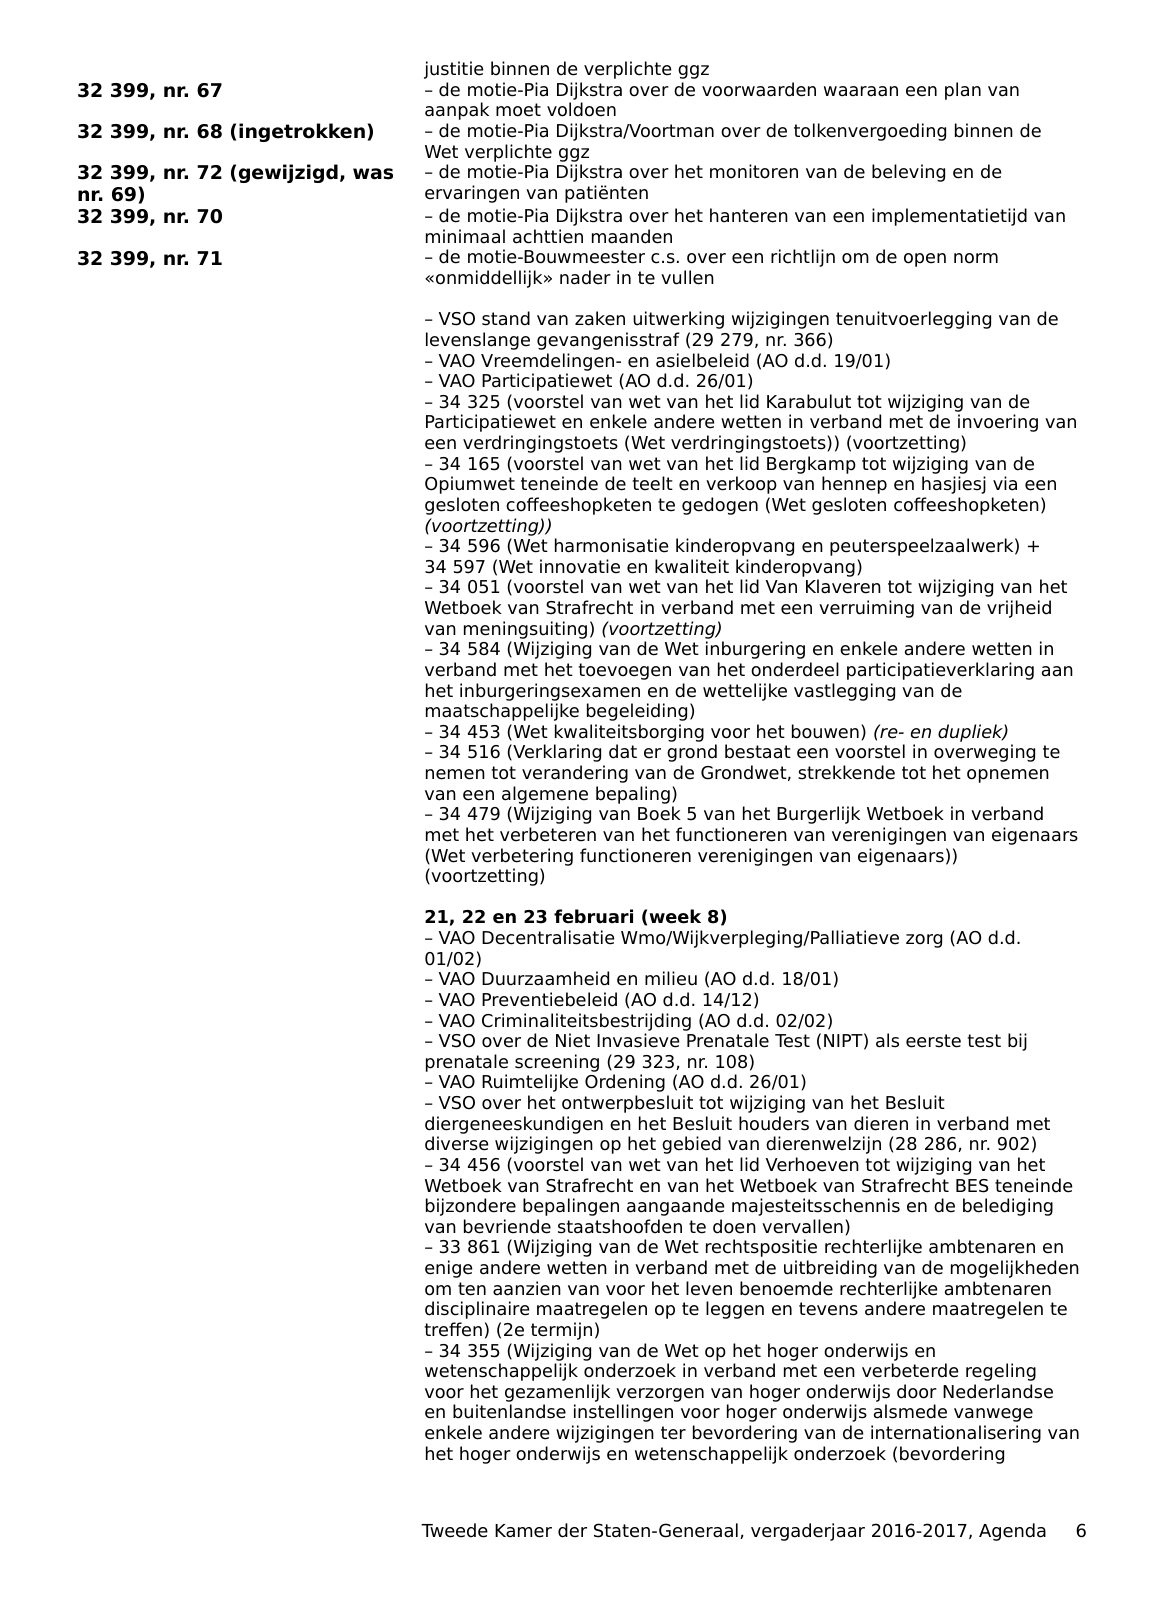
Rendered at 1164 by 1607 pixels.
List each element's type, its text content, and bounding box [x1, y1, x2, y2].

table_cell [77, 743, 401, 804]
table_cell [401, 639, 418, 722]
table_cell 21, 22 en 23 februari (week 8) [418, 908, 1087, 928]
table_cell [401, 1031, 418, 1072]
table_cell [401, 59, 418, 80]
table_cell [77, 351, 401, 371]
table_cell [401, 990, 418, 1011]
table_cell – de motie-Pia Dijkstra/Voortman over de tolkenvergoeding binnen de Wet verplichte ggz [418, 121, 1087, 162]
table_cell – 34 516 (Verklaring dat er grond bestaat een voorstel in overweging te nemen tot verandering van de Grondwet, strekkende tot het opnemen van een algemene bepaling) [418, 743, 1087, 804]
table_cell [401, 908, 418, 928]
table_cell [77, 578, 401, 639]
table_cell [401, 1073, 418, 1093]
table_cell 32 399, nr. 68 (ingetrokken) [77, 121, 401, 162]
table_cell [77, 371, 401, 392]
table_cell – VAO Ruimtelijke Ordening (AO d.d. 26/01) [418, 1073, 1087, 1093]
table_cell [401, 578, 418, 639]
table_cell [401, 557, 418, 577]
table_cell [77, 990, 401, 1011]
table_cell [77, 1031, 401, 1072]
table_cell [401, 928, 418, 969]
table_cell – 34 596 (Wet harmonisatie kinderopvang en peuterspeelzaalwerk) + [418, 536, 1087, 557]
table_cell [401, 887, 418, 907]
table_cell [401, 206, 418, 247]
table_cell [418, 289, 1087, 309]
table_cell [401, 1238, 418, 1341]
table_cell – 34 456 (voorstel van wet van het lid Verhoeven tot wijziging van het Wetboek van Strafrecht en van het Wetboek van Strafrecht BES teneinde bijzondere bepalingen aangaande majesteitsschennis en de belediging van bevriende staatshoofden te doen vervallen) [418, 1155, 1087, 1237]
table_cell [77, 536, 401, 557]
table_cell – 34 051 (voorstel van wet van het lid Van Klaveren tot wijziging van het Wetboek van Strafrecht in verband met een verruiming van de vrijheid van meningsuiting) (voortzetting) [418, 578, 1087, 639]
table_cell [401, 969, 418, 990]
table_cell [401, 162, 418, 206]
table_cell – 34 325 (voorstel van wet van het lid Karabulut tot wijziging van de Participatiewet en enkele andere wetten in verband met de invoering van een verdringingstoets (Wet verdringingstoets)) (voortzetting) [418, 392, 1087, 454]
table_cell [418, 887, 1087, 907]
table_cell [401, 722, 418, 742]
table_cell justitie binnen de verplichte ggz [418, 59, 1087, 80]
table_cell [77, 454, 401, 536]
table_cell – de motie-Pia Dijkstra over het hanteren van een implementatietijd van minimaal achttien maanden [418, 206, 1087, 247]
table_cell [77, 928, 401, 969]
table_cell – VAO Participatiewet (AO d.d. 26/01) [418, 371, 1087, 392]
table_cell 32 399, nr. 72 (gewijzigd, was nr. 69) [77, 162, 401, 206]
table_cell [77, 1073, 401, 1093]
table_cell – VAO Decentralisatie Wmo/Wijkverpleging/Palliatieve zorg (AO d.d. 01/02) [418, 928, 1087, 969]
table_cell [401, 392, 418, 454]
table_cell [77, 908, 401, 928]
table_cell [401, 371, 418, 392]
table_cell – 34 165 (voorstel van wet van het lid Bergkamp tot wijziging van de Opiumwet teneinde de teelt en verkoop van hennep en hasjiesj via een gesloten coffeeshopketen te gedogen (Wet gesloten coffeeshopketen) (voortzetting)) [418, 454, 1087, 536]
table_cell – VSO over de Niet Invasieve Prenatale Test (NIPT) als eerste test bij prenatale screening (29 323, nr. 108) [418, 1031, 1087, 1072]
table_cell – VSO stand van zaken uitwerking wijzigingen tenuitvoerlegging van de levenslange gevangenisstraf (29 279, nr. 366) [418, 309, 1087, 351]
table_cell – VAO Criminaliteitsbestrijding (AO d.d. 02/02) [418, 1011, 1087, 1031]
table_cell [77, 392, 401, 454]
table_cell – 34 479 (Wijziging van Boek 5 van het Burgerlijk Wetboek in verband met het verbeteren van het functioneren van verenigingen van eigenaars (Wet verbetering functioneren verenigingen van eigenaars)) (voortzetting) [418, 804, 1087, 887]
table_cell – de motie-Pia Dijkstra over de voorwaarden waaraan een plan van aanpak moet voldoen [418, 80, 1087, 121]
table_cell – 34 453 (Wet kwaliteitsborging voor het bouwen) (re- en dupliek) [418, 722, 1087, 742]
table_cell – 34 584 (Wijziging van de Wet inburgering en enkele andere wetten in verband met het toevoegen van het onderdeel participatieverklaring aan het inburgeringsexamen en de wettelijke vastlegging van de maatschappelijke begeleiding) [418, 639, 1087, 722]
table_cell [77, 557, 401, 577]
table_cell – VAO Duurzaamheid en milieu (AO d.d. 18/01) [418, 969, 1087, 990]
table_cell [401, 1155, 418, 1237]
table_cell – VAO Preventiebeleid (AO d.d. 14/12) [418, 990, 1087, 1011]
table_cell [77, 969, 401, 990]
table_cell [401, 743, 418, 804]
table_cell 32 399, nr. 67 [77, 80, 401, 121]
table_cell [77, 1341, 401, 1464]
table_cell [77, 1238, 401, 1341]
table_cell [401, 309, 418, 351]
table_cell [77, 309, 401, 351]
table_cell [77, 1155, 401, 1237]
table_cell [77, 59, 401, 80]
table_cell – VSO over het ontwerpbesluit tot wijziging van het Besluit diergeneeskundigen en het Besluit houders van dieren in verband met diverse wijzigingen op het gebied van dierenwelzijn (28 286, nr. 902) [418, 1093, 1087, 1155]
table_cell [77, 289, 401, 309]
table_cell [401, 248, 418, 289]
table_cell [401, 351, 418, 371]
table_cell [77, 804, 401, 887]
table_cell [401, 454, 418, 536]
table_cell – 34 355 (Wijziging van de Wet op het hoger onderwijs en wetenschappelijk onderzoek in verband met een verbeterde regeling voor het gezamenlijk verzorgen van hoger onderwijs door Nederlandse en buitenlandse instellingen voor hoger onderwijs alsmede vanwege enkele andere wijzigingen ter bevordering van de internationalisering van het hoger onderwijs en wetenschappelijk onderzoek (bevordering [418, 1341, 1087, 1464]
table_cell – de motie-Pia Dijkstra over het monitoren van de beleving en de ervaringen van patiënten [418, 162, 1087, 206]
table_cell [77, 1011, 401, 1031]
table_cell [401, 289, 418, 309]
table_cell [77, 887, 401, 907]
table_cell – VAO Vreemdelingen- en asielbeleid (AO d.d. 19/01) [418, 351, 1087, 371]
table_cell [77, 1093, 401, 1155]
table_cell 32 399, nr. 70 [77, 206, 401, 247]
table_cell [401, 1341, 418, 1464]
table_cell [401, 1093, 418, 1155]
table_cell [401, 536, 418, 557]
table_cell – de motie-Bouwmeester c.s. over een richtlijn om de open norm «onmiddellijk» nader in te vullen [418, 248, 1087, 289]
table_cell [401, 804, 418, 887]
table_cell [401, 121, 418, 162]
table_cell 32 399, nr. 71 [77, 248, 401, 289]
table_cell [77, 639, 401, 722]
table_cell [401, 80, 418, 121]
table_cell [77, 722, 401, 742]
table_cell 34 597 (Wet innovatie en kwaliteit kinderopvang) [418, 557, 1087, 577]
table_cell – 33 861 (Wijziging van de Wet rechtspositie rechterlijke ambtenaren en enige andere wetten in verband met de uitbreiding van de mogelijkheden om ten aanzien van voor het leven benoemde rechterlijke ambtenaren disciplinaire maatregelen op te leggen en tevens andere maatregelen te treffen) (2e termijn) [418, 1238, 1087, 1341]
table_cell [401, 1011, 418, 1031]
